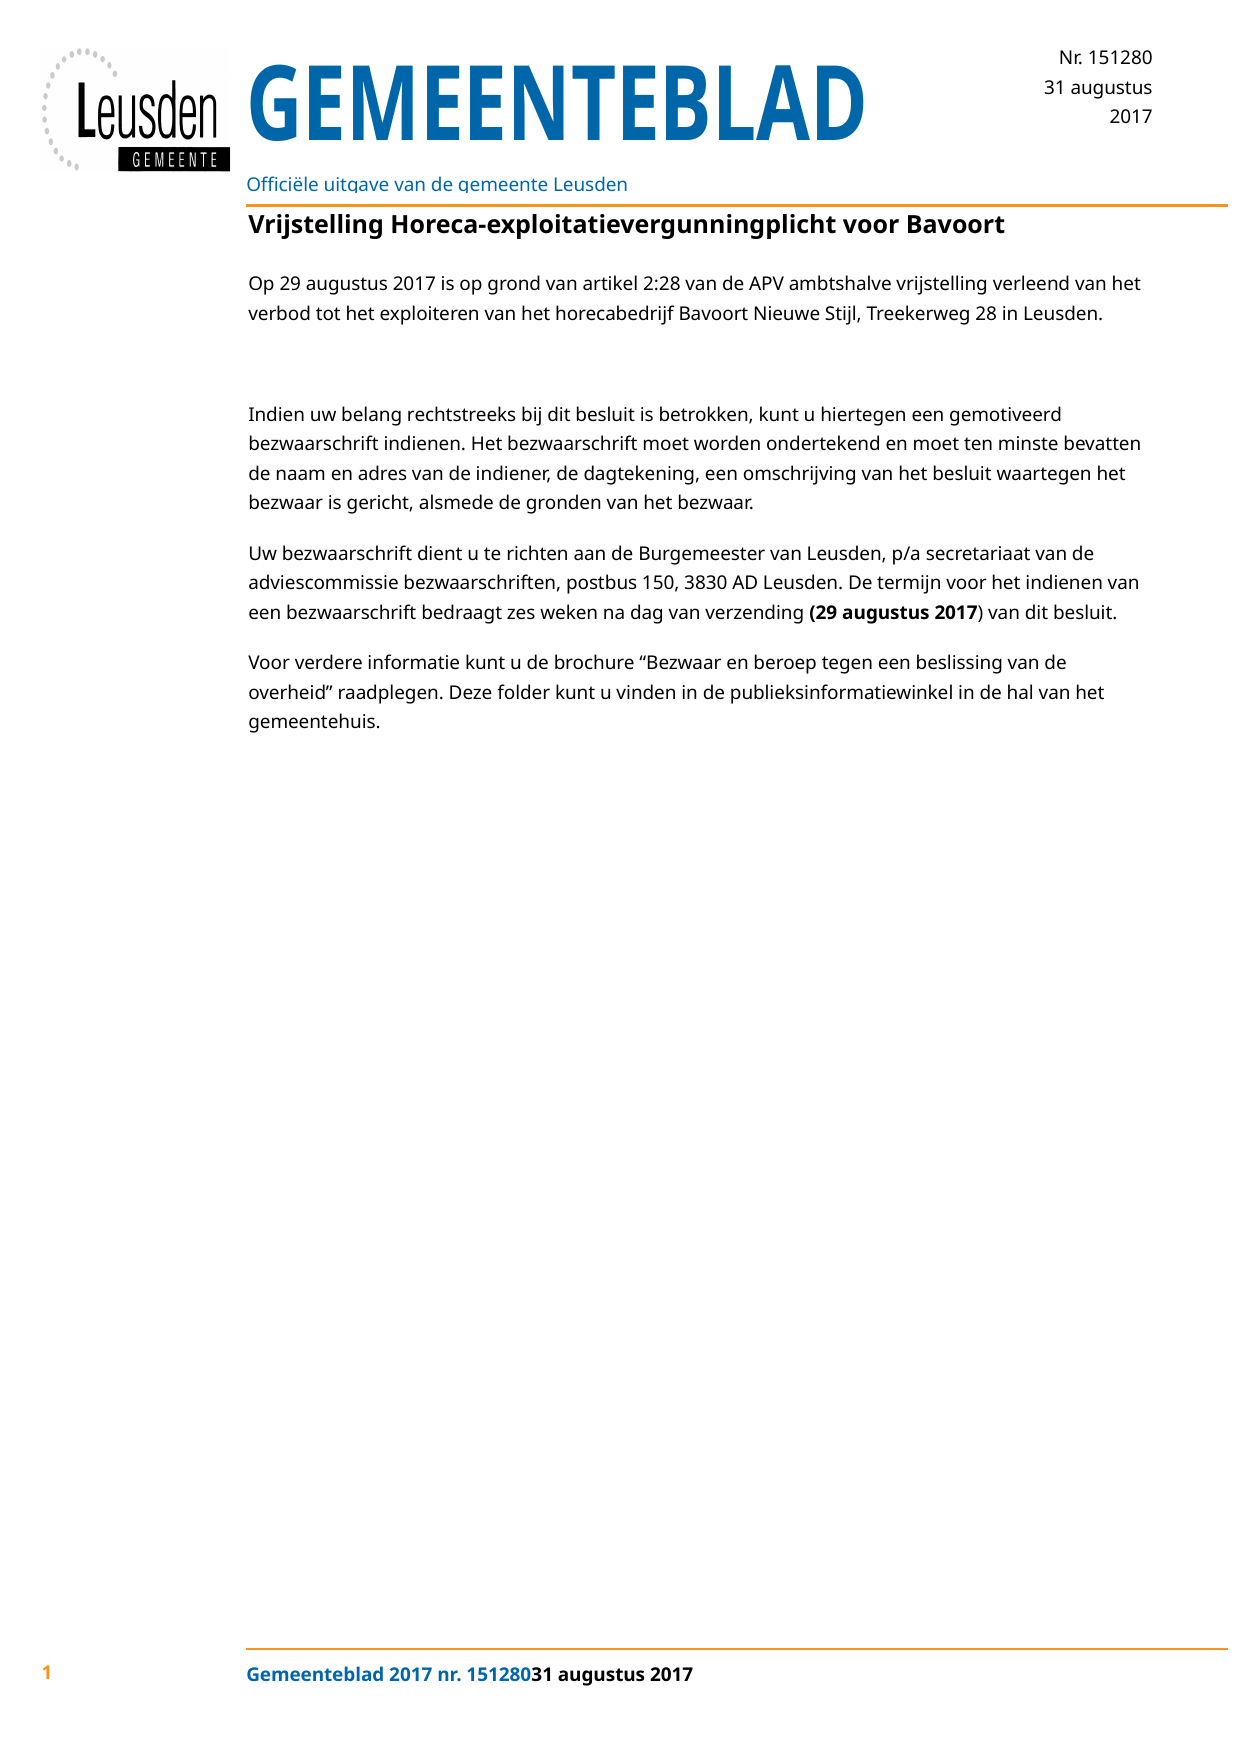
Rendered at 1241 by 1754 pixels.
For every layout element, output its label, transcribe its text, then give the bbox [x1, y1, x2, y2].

text Op 29 augustus 2017 is op grond van artikel 2:28 van de APV ambtshalve vrijstelling verleend van het verbod tot het exploiteren van het horecabedrijf Bavoort Nieuwe Stijl, Treekerweg 28 in Leusden. [248, 270, 1152, 326]
text Voor verdere informatie kunt u de brochure “Bezwaar en beroep tegen een beslissing van de overheid” raadplegen. Deze folder kunt u vinden in de publieksinformatiewinkel in de hal van het gemeentehuis. [248, 649, 1152, 734]
text Vrijstelling Horeca-exploitatievergunningplicht voor Bavoort [248, 207, 1152, 241]
text Indien uw belang rechtstreeks bij dit besluit is betrokken, kunt u hiertegen een gemotiveerd bezwaarschrift indienen. Het bezwaarschrift moet worden ondertekend en moet ten minste bevatten de naam en adres van de indiener, de dagtekening, een omschrijving van het besluit waartegen het bezwaar is gericht, alsmede de gronden van het bezwaar. [248, 401, 1152, 515]
text Uw bezwaarschrift dient u te richten aan de Burgemeester van Leusden, p/a secretariaat van de adviescommissie bezwaarschriften, postbus 150, 3830 AD Leusden. De termijn voor het indienen van een bezwaarschrift bedraagt zes weken na dag van verzending (29 augustus 2017) van dit besluit. [248, 540, 1152, 625]
picture [41, 47, 231, 172]
